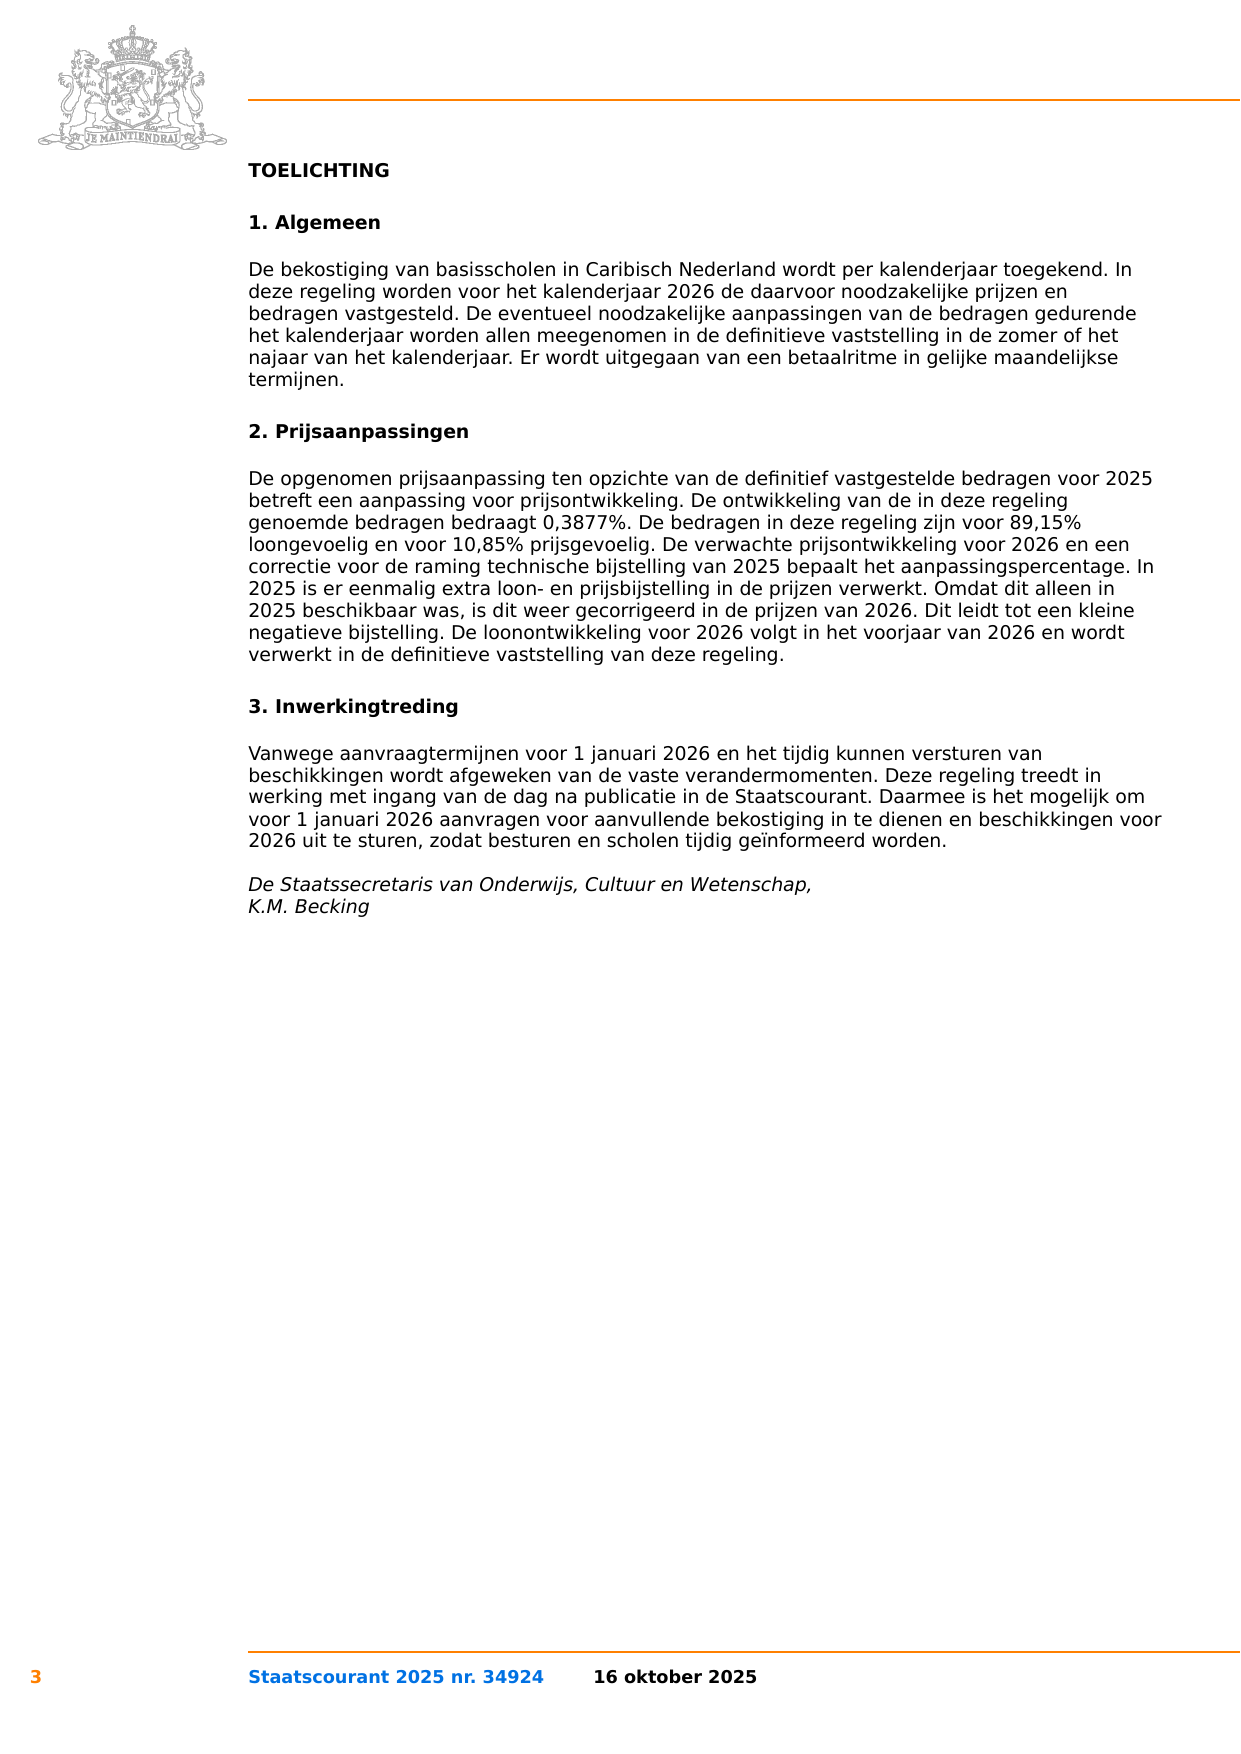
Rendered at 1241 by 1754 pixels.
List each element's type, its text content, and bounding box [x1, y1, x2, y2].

text Vanwege aanvraagtermijnen voor 1 januari 2026 en het tijdig kunnen versturen van beschikkingen wordt afgeweken van de vaste verandermomenten. Deze regeling treedt in werking met ingang van de dag na publicatie in de Staatscourant. Daarmee is het mogelijk om voor 1 januari 2026 aanvragen voor aanvullende bekostiging in te dienen en beschikkingen voor 2026 uit te sturen, zodat besturen en scholen tijdig geïnformeerd worden. [248, 742, 1163, 852]
text De Staatssecretaris van Onderwijs, Cultuur en Wetenschap, K.M. Becking [248, 874, 1163, 918]
text De bekostiging van basisscholen in Caribisch Nederland wordt per kalenderjaar toegekend. In deze regeling worden voor het kalenderjaar 2026 de daarvoor noodzakelijke prijzen en bedragen vastgesteld. De eventueel noodzakelijke aanpassingen van de bedragen gedurende het kalenderjaar worden allen meegenomen in de definitieve vaststelling in de zomer of het najaar van het kalenderjaar. Er wordt uitgegaan van een betaalritme in gelijke maandelijkse termijnen. [248, 259, 1163, 391]
text De opgenomen prijsaanpassing ten opzichte van de definitief vastgestelde bedragen voor 2025 betreft een aanpassing voor prijsontwikkeling. De ontwikkeling van de in deze regeling genoemde bedragen bedraagt 0,3877%. De bedragen in deze regeling zijn voor 89,15% loongevoelig en voor 10,85% prijsgevoelig. De verwachte prijsontwikkeling voor 2026 en een correctie voor de raming technische bijstelling van 2025 bepaalt het aanpassingspercentage. In 2025 is er eenmalig extra loon- en prijsbijstelling in de prijzen verwerkt. Omdat dit alleen in 2025 beschikbaar was, is dit weer gecorrigeerd in de prijzen van 2026. Dit leidt tot een kleine negatieve bijstelling. De loonontwikkeling voor 2026 volgt in het voorjaar van 2026 en wordt verwerkt in de definitieve vaststelling van deze regeling. [248, 468, 1163, 666]
subtitle 2. Prijsaanpassingen [248, 421, 1163, 443]
subtitle TOELICHTING [248, 160, 1163, 182]
subtitle 3. Inwerkingtreding [248, 696, 1163, 717]
picture [38, 25, 227, 150]
subtitle 1. Algemeen [248, 212, 1163, 234]
